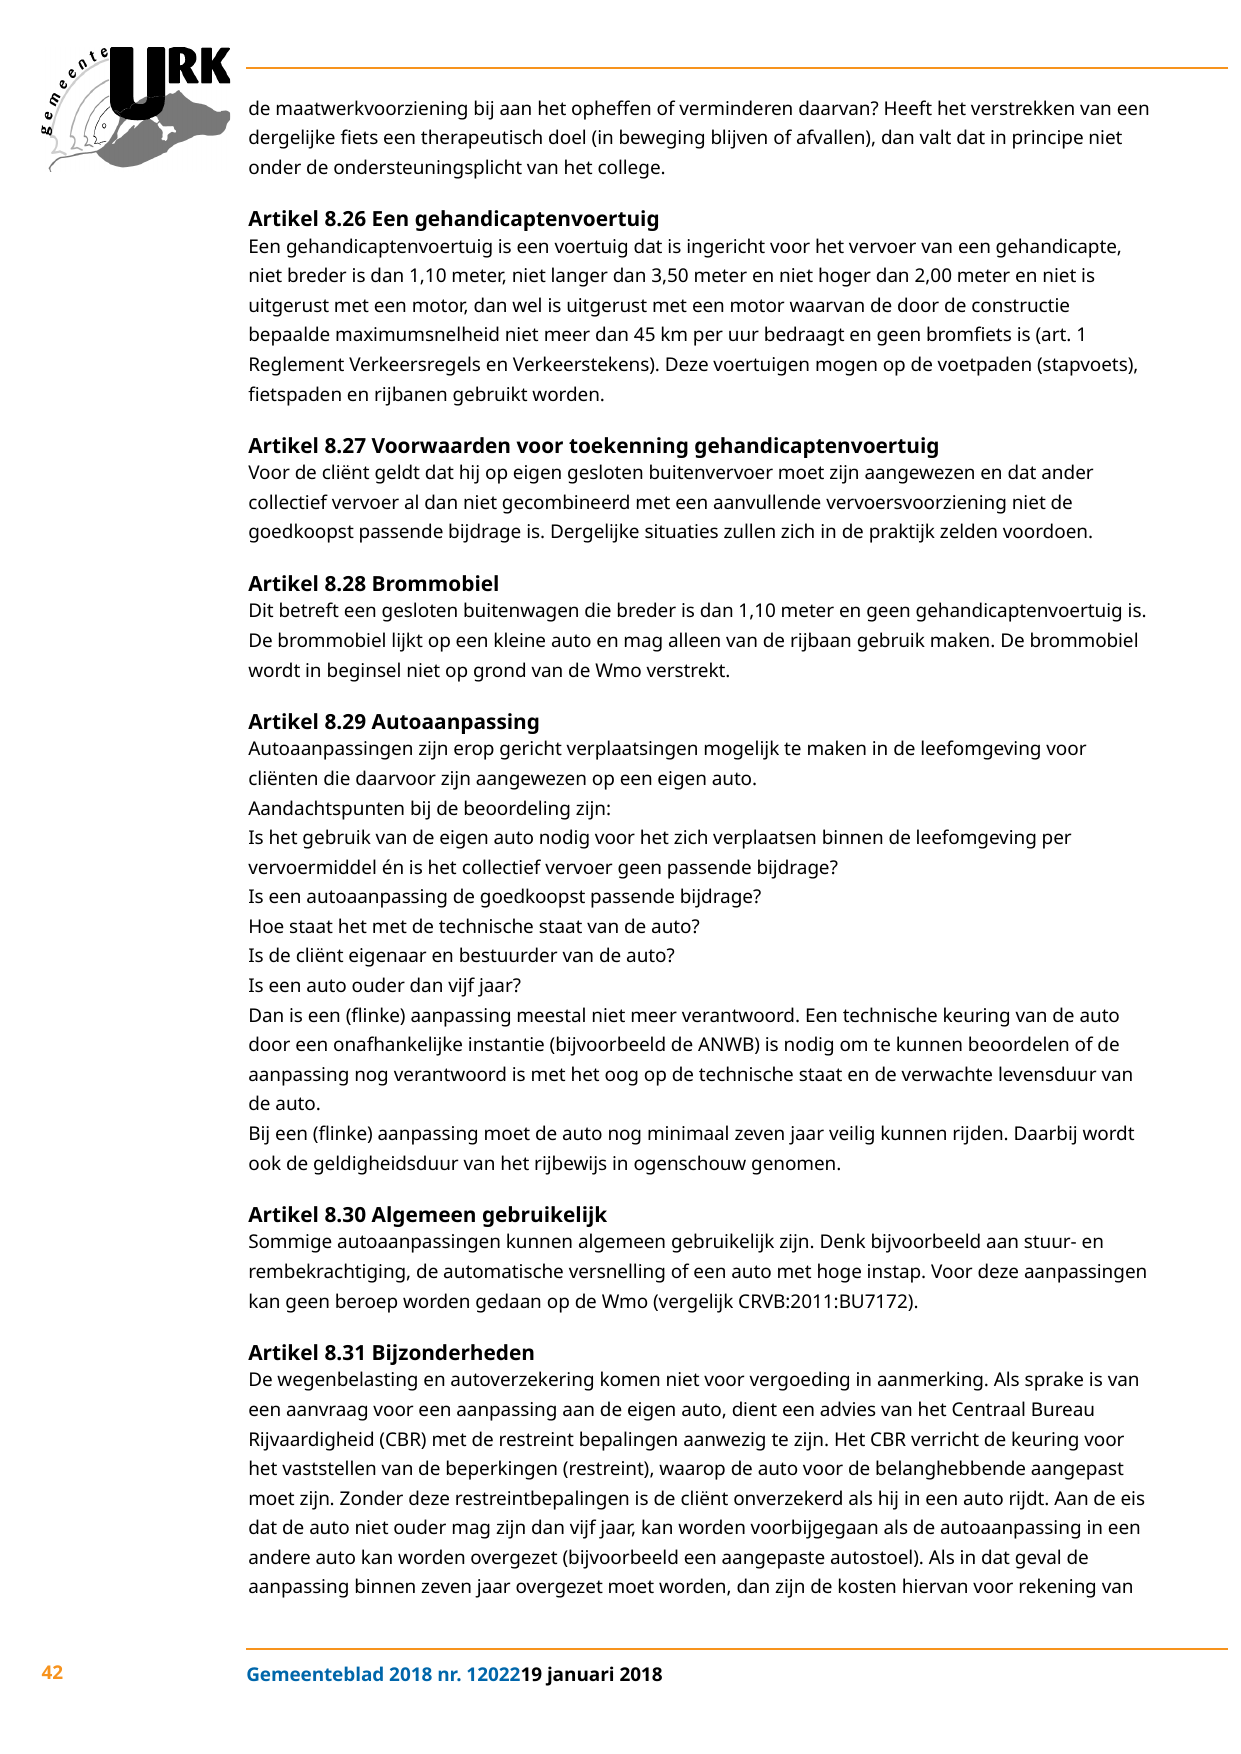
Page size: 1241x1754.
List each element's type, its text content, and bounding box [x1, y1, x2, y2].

text Artikel 8.26 Een gehandicaptenvoertuig [248, 204, 1152, 233]
text Hoe staat het met de technische staat van de auto? [248, 913, 1152, 939]
text de maatwerkvoorziening bij aan het opheffen of verminderen daarvan? Heeft het verstrekken van een dergelijke fiets een therapeutisch doel (in beweging blijven of afvallen), dan valt dat in principe niet onder de ondersteuningsplicht van het college. [248, 95, 1152, 180]
text Een gehandicaptenvoertuig is een voertuig dat is ingericht voor het vervoer van een gehandicapte, niet breder is dan 1,10 meter, niet langer dan 3,50 meter en niet hoger dan 2,00 meter en niet is uitgerust met een motor, dan wel is uitgerust met een motor waarvan de door de constructie bepaalde maximumsnelheid niet meer dan 45 km per uur bedraagt en geen bromfiets is (art. 1 Reglement Verkeersregels en Verkeerstekens). Deze voertuigen mogen op de voetpaden (stapvoets), fietspaden en rijbanen gebruikt worden. [248, 233, 1152, 406]
text Artikel 8.31 Bijzonderheden [248, 1338, 1152, 1367]
text De wegenbelasting en autoverzekering komen niet voor vergoeding in aanmerking. Als sprake is van een aanvraag voor een aanpassing aan de eigen auto, dient een advies van het Centraal Bureau Rijvaardigheid (CBR) met de restreint bepalingen aanwezig te zijn. Het CBR verricht de keuring voor het vaststellen van de beperkingen (restreint), waarop de auto voor de belanghebbende aangepast moet zijn. Zonder deze restreintbepalingen is de cliënt onverzekerd als hij in een auto rijdt. Aan de eis dat de auto niet ouder mag zijn dan vijf jaar, kan worden voorbijgegaan als de autoaanpassing in een andere auto kan worden overgezet (bijvoorbeeld een aangepaste autostoel). Als in dat geval de aanpassing binnen zeven jaar overgezet moet worden, dan zijn de kosten hiervan voor rekening van [248, 1367, 1152, 1599]
text Is de cliënt eigenaar en bestuurder van de auto? [248, 943, 1152, 968]
text Voor de cliënt geldt dat hij op eigen gesloten buitenvervoer moet zijn aangewezen en dat ander collectief vervoer al dan niet gecombineerd met een aanvullende vervoersvoorziening niet de goedkoopst passende bijdrage is. Dergelijke situaties zullen zich in de praktijk zelden voordoen. [248, 459, 1152, 544]
text Artikel 8.30 Algemeen gebruikelijk [248, 1200, 1152, 1229]
text Is een auto ouder dan vijf jaar? [248, 972, 1152, 998]
text Is een autoaanpassing de goedkoopst passende bijdrage? [248, 883, 1152, 909]
text Dan is een (flinke) aanpassing meestal niet meer verantwoord. Een technische keuring van de auto door een onafhankelijke instantie (bijvoorbeeld de ANWB) is nodig om te kunnen beoordelen of de aanpassing nog verantwoord is met het oog op de technische staat en de verwachte levensduur van de auto. [248, 1002, 1152, 1116]
text Is het gebruik van de eigen auto nodig voor het zich verplaatsen binnen de leefomgeving per vervoermiddel én is het collectief vervoer geen passende bijdrage? [248, 824, 1152, 880]
text Bij een (flinke) aanpassing moet de auto nog minimaal zeven jaar veilig kunnen rijden. Daarbij wordt ook de geldigheidsduur van het rijbewijs in ogenschouw genomen. [248, 1120, 1152, 1176]
text Aandachtspunten bij de beoordeling zijn: [248, 795, 1152, 821]
text Sommige autoaanpassingen kunnen algemeen gebruikelijk zijn. Denk bijvoorbeeld aan stuur- en rembekrachtiging, de automatische versnelling of een auto met hoge instap. Voor deze aanpassingen kan geen beroep worden gedaan op de Wmo (vergelijk CRVB:2011:BU7172). [248, 1229, 1152, 1313]
text Artikel 8.27 Voorwaarden voor toekenning gehandicaptenvoertuig [248, 431, 1152, 459]
text Artikel 8.29 Autoaanpassing [248, 707, 1152, 736]
text Dit betreft een gesloten buitenwagen die breder is dan 1,10 meter en geen gehandicaptenvoertuig is. De brommobiel lijkt op een kleine auto en mag alleen van de rijbaan gebruik maken. De brommobiel wordt in beginsel niet op grond van de Wmo verstrekt. [248, 598, 1152, 682]
picture [41, 47, 231, 172]
text Autoaanpassingen zijn erop gericht verplaatsingen mogelijk te maken in de leefomgeving voor cliënten die daarvoor zijn aangewezen op een eigen auto. [248, 736, 1152, 791]
text Artikel 8.28 Brommobiel [248, 569, 1152, 598]
